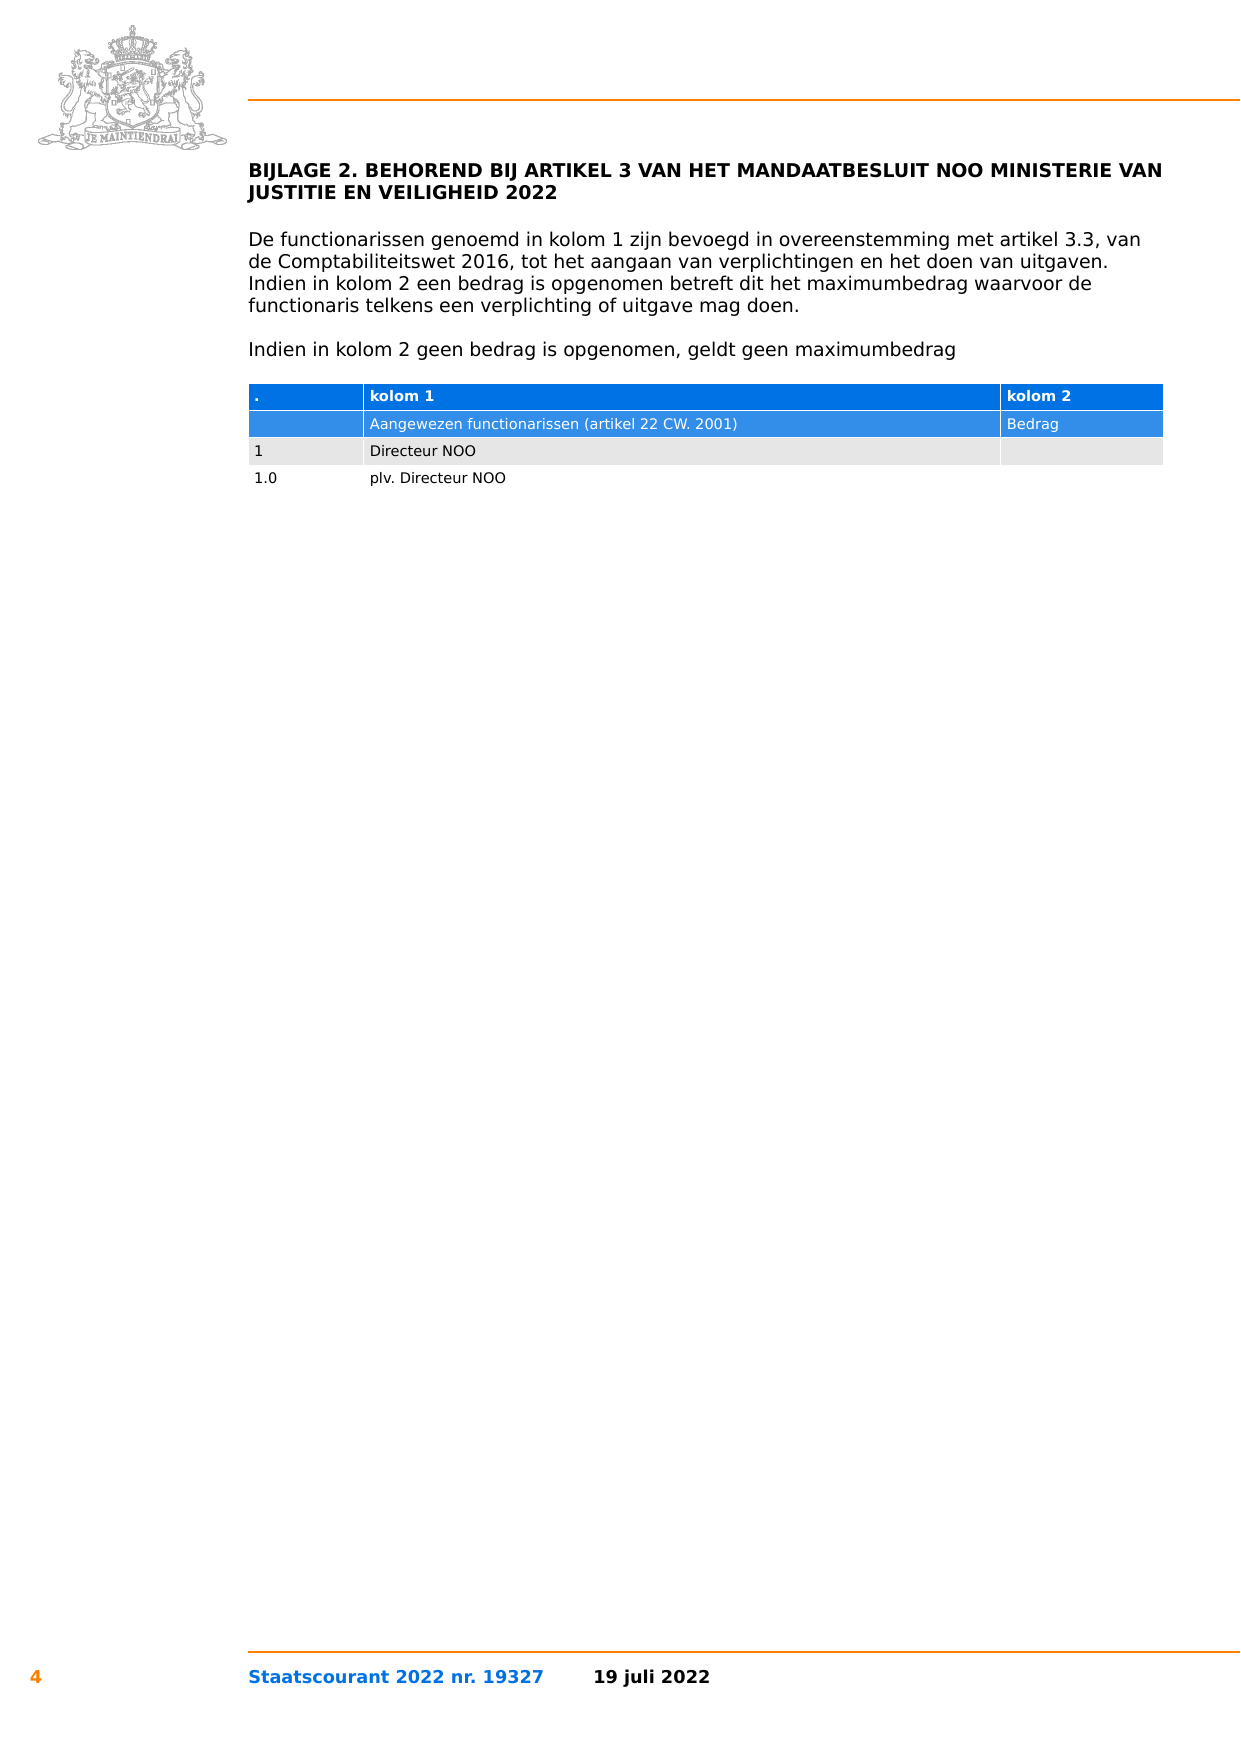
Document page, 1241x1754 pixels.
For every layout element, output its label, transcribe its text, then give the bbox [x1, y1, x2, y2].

table_cell [1001, 438, 1163, 465]
table_cell [1001, 466, 1163, 492]
text Indien in kolom 2 een bedrag is opgenomen betreft dit het maximumbedrag waarvoor de functionaris telkens een verplichting of uitgave mag doen. [248, 273, 1163, 317]
table_cell Bedrag [1001, 411, 1163, 437]
text De functionarissen genoemd in kolom 1 zijn bevoegd in overeenstemming met artikel 3.3, van de Comptabiliteitswet 2016, tot het aangaan van verplichtingen en het doen van uitgaven. [248, 229, 1163, 273]
table_header . [249, 384, 363, 410]
table_cell [249, 411, 363, 437]
subtitle BIJLAGE 2. BEHOREND BIJ ARTIKEL 3 VAN HET MANDAATBESLUIT NOO MINISTERIE VAN JUSTITIE EN VEILIGHEID 2022 [248, 160, 1163, 204]
table_header kolom 2 [1001, 384, 1163, 410]
table_cell Aangewezen functionarissen (artikel 22 CW. 2001) [364, 411, 1000, 437]
picture [38, 25, 227, 150]
table_cell Directeur NOO [364, 438, 1000, 465]
table_cell plv. Directeur NOO [364, 466, 1000, 492]
table_header kolom 1 [364, 384, 1000, 410]
text Indien in kolom 2 geen bedrag is opgenomen, geldt geen maximumbedrag [248, 339, 1163, 361]
table_cell 1 [249, 438, 363, 465]
table_cell 1.0 [249, 466, 363, 492]
